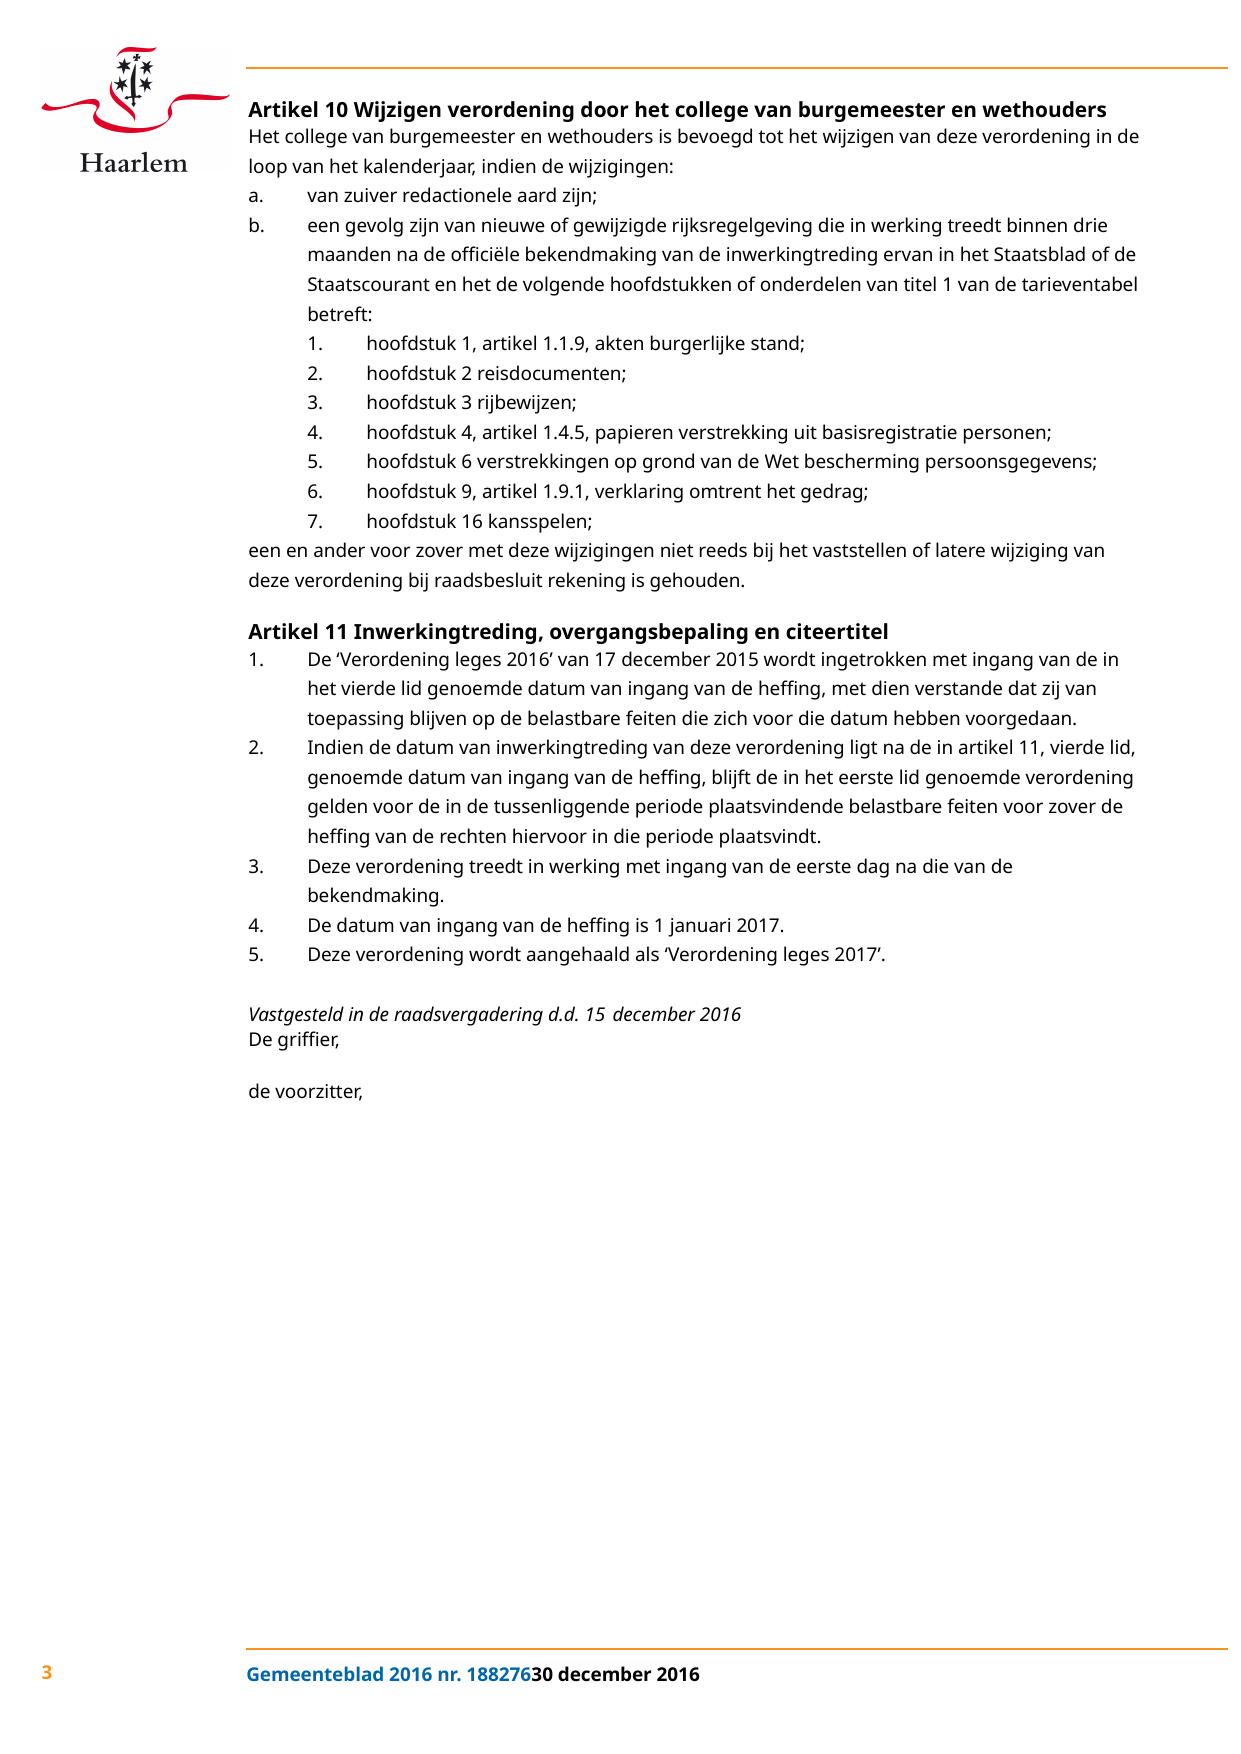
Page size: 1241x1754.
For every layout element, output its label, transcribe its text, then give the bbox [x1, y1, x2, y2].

list hoofdstuk 1, artikel 1.1.9, akten burgerlijke stand; [307, 330, 1152, 356]
text De griffier, [248, 1027, 1152, 1052]
list hoofdstuk 3 rijbewijzen; [307, 389, 1152, 415]
picture [41, 47, 231, 172]
list een gevolg zijn van nieuwe of gewijzigde rijksregelgeving die in werking treedt binnen drie maanden na de officiële bekendmaking van de inwerkingtreding ervan in het Staatsblad of de Staatscourant en het de volgende hoofdstukken of onderdelen van titel 1 van de tarieventabel betreft: [248, 212, 1152, 326]
text een en ander voor zover met deze wijzigingen niet reeds bij het vaststellen of latere wijziging van deze verordening bij raadsbesluit rekening is gehouden. [248, 537, 1152, 593]
text Vastgesteld in de raadsvergadering d.d. 15 december 2016 [248, 1001, 1152, 1027]
text Artikel 11 Inwerkingtreding, overgangsbepaling en citeertitel [248, 617, 1152, 646]
text de voorzitter, [248, 1078, 1152, 1104]
list hoofdstuk 6 verstrekkingen op grond van de Wet bescherming persoonsgegevens; [307, 449, 1152, 474]
text Het college van burgemeester en wethouders is bevoegd tot het wijzigen van deze verordening in de loop van het kalenderjaar, indien de wijzigingen: [248, 123, 1152, 178]
text Artikel 10 Wijzigen verordening door het college van burgemeester en wethouders [248, 95, 1152, 123]
list hoofdstuk 2 reisdocumenten; [307, 360, 1152, 386]
list Deze verordening treedt in werking met ingang van de eerste dag na die van de bekendmaking. [248, 853, 1152, 908]
list De ‘Verordening leges 2016’ van 17 december 2015 wordt ingetrokken met ingang van de in het vierde lid genoemde datum van ingang van de heffing, met dien verstande dat zij van toepassing blijven op de belastbare feiten die zich voor die datum hebben voorgedaan. [248, 646, 1152, 731]
list hoofdstuk 4, artikel 1.4.5, papieren verstrekking uit basisregistratie personen; [307, 419, 1152, 445]
list Deze verordening wordt aangehaald als ‘Verordening leges 2017’. [248, 942, 1152, 967]
list van zuiver redactionele aard zijn; [248, 182, 1152, 208]
list hoofdstuk 9, artikel 1.9.1, verklaring omtrent het gedrag; [307, 478, 1152, 504]
list Indien de datum van inwerkingtreding van deze verordening ligt na de in artikel 11, vierde lid, genoemde datum van ingang van de heffing, blijft de in het eerste lid genoemde verordening gelden voor de in de tussenliggende periode plaatsvindende belastbare feiten voor zover de heffing van de rechten hiervoor in die periode plaatsvindt. [248, 734, 1152, 849]
list De datum van ingang van de heffing is 1 januari 2017. [248, 912, 1152, 938]
list hoofdstuk 16 kansspelen; [307, 508, 1152, 533]
